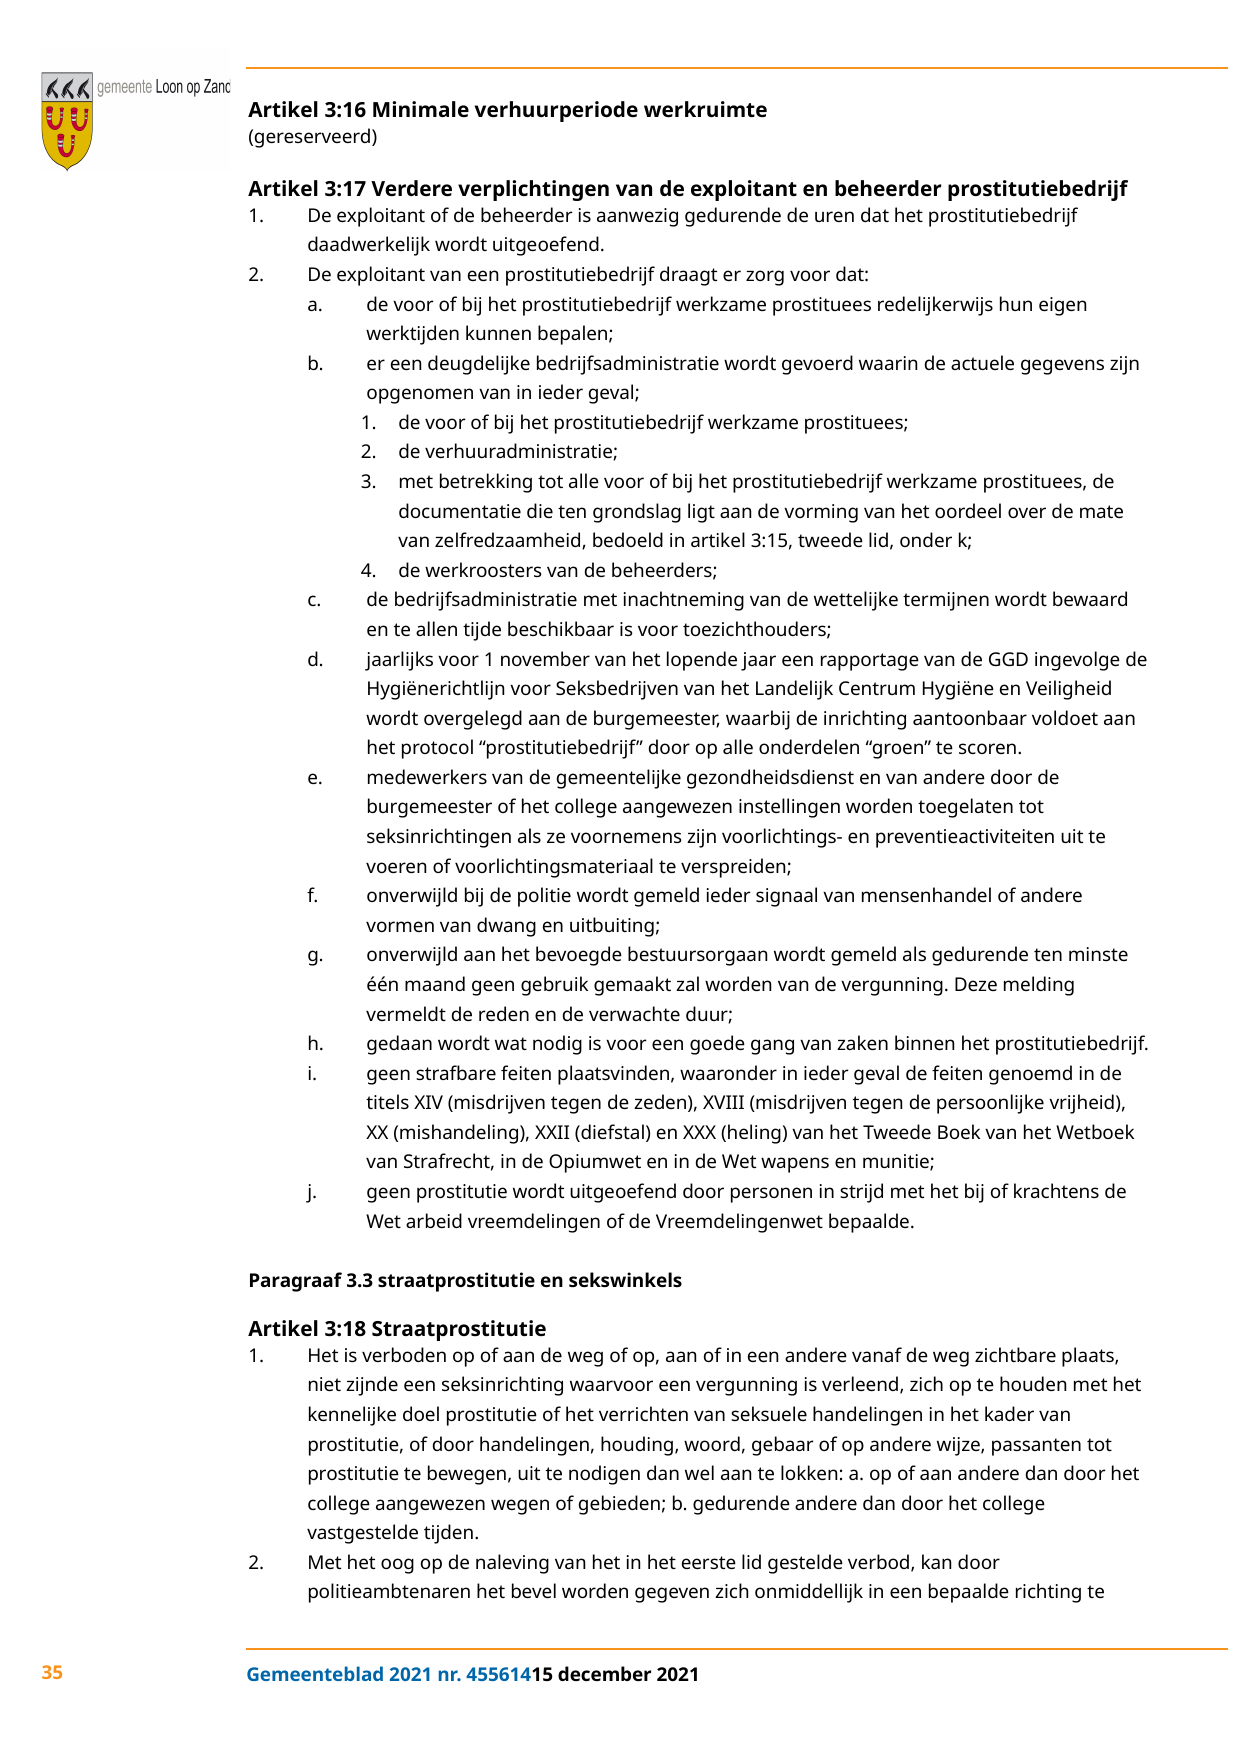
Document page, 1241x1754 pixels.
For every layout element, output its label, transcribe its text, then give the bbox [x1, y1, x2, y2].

picture [41, 47, 231, 172]
text Artikel 3:18 Straatprostitutie [248, 1314, 1152, 1342]
text Paragraaf 3.3 straatprostitutie en sekswinkels [248, 1267, 1152, 1293]
list de verhuuradministratie; [361, 439, 1152, 464]
list de bedrijfsadministratie met inachtneming van de wettelijke termijnen wordt bewaard en te allen tijde beschikbaar is voor toezichthouders; [307, 587, 1152, 642]
list geen prostitutie wordt uitgeoefend door personen in strijd met het bij of krachtens de Wet arbeid vreemdelingen of de Vreemdelingenwet bepaalde. [307, 1178, 1152, 1234]
text Artikel 3:16 Minimale verhuurperiode werkruimte [248, 95, 1152, 123]
list Met het oog op de naleving van het in het eerste lid gestelde verbod, kan door politieambtenaren het bevel worden gegeven zich onmiddellijk in een bepaalde richting te [248, 1549, 1152, 1604]
list de voor of bij het prostitutiebedrijf werkzame prostituees; [361, 409, 1152, 435]
list jaarlijks voor 1 november van het lopende jaar een rapportage van de GGD ingevolge de Hygiënerichtlijn voor Seksbedrijven van het Landelijk Centrum Hygiëne en Veiligheid wordt overgelegd aan de burgemeester, waarbij de inrichting aantoonbaar voldoet aan het protocol “prostitutiebedrijf” door op alle onderdelen “groen” te scoren. [307, 646, 1152, 760]
list onverwijld aan het bevoegde bestuursorgaan wordt gemeld als gedurende ten minste één maand geen gebruik gemaakt zal worden van de vergunning. Deze melding vermeldt de reden en de verwachte duur; [307, 942, 1152, 1027]
list Het is verboden op of aan de weg of op, aan of in een andere vanaf de weg zichtbare plaats, niet zijnde een seksinrichting waarvoor een vergunning is verleend, zich op te houden met het kennelijke doel prostitutie of het verrichten van seksuele handelingen in het kader van prostitutie, of door handelingen, houding, woord, gebaar of op andere wijze, passanten tot prostitutie te bewegen, uit te nodigen dan wel aan te lokken: a. op of aan andere dan door het college aangewezen wegen of gebieden; b. gedurende andere dan door het college vastgestelde tijden. [248, 1342, 1152, 1545]
list de werkroosters van de beheerders; [361, 557, 1152, 583]
list geen strafbare feiten plaatsvinden, waaronder in ieder geval de feiten genoemd in de titels XIV (misdrijven tegen de zeden), XVIII (misdrijven tegen de persoonlijke vrijheid), XX (mishandeling), XXII (diefstal) en XXX (heling) van het Tweede Boek van het Wetboek van Strafrecht, in de Opiumwet en in de Wet wapens en munitie; [307, 1060, 1152, 1174]
list medewerkers van de gemeentelijke gezondheidsdienst en van andere door de burgemeester of het college aangewezen instellingen worden toegelaten tot seksinrichtingen als ze voornemens zijn voorlichtings- en preventieactiviteiten uit te voeren of voorlichtingsmateriaal te verspreiden; [307, 764, 1152, 879]
list met betrekking tot alle voor of bij het prostitutiebedrijf werkzame prostituees, de documentatie die ten grondslag ligt aan de vorming van het oordeel over de mate van zelfredzaamheid, bedoeld in artikel 3:15, tweede lid, onder k; [361, 468, 1152, 553]
list de voor of bij het prostitutiebedrijf werkzame prostituees redelijkerwijs hun eigen werktijden kunnen bepalen; [307, 291, 1152, 346]
list De exploitant van een prostitutiebedrijf draagt er zorg voor dat: [248, 261, 1152, 287]
list De exploitant of de beheerder is aanwezig gedurende de uren dat het prostitutiebedrijf daadwerkelijk wordt uitgeoefend. [248, 202, 1152, 257]
list er een deugdelijke bedrijfsadministratie wordt gevoerd waarin de actuele gegevens zijn opgenomen van in ieder geval; [307, 350, 1152, 405]
list onverwijld bij de politie wordt gemeld ieder signaal van mensenhandel of andere vormen van dwang en uitbuiting; [307, 882, 1152, 938]
list gedaan wordt wat nodig is voor een goede gang van zaken binnen het prostitutiebedrijf. [307, 1030, 1152, 1056]
text Artikel 3:17 Verdere verplichtingen van de exploitant en beheerder prostitutiebedrijf [248, 174, 1152, 202]
text (gereserveerd) [248, 123, 1152, 149]
